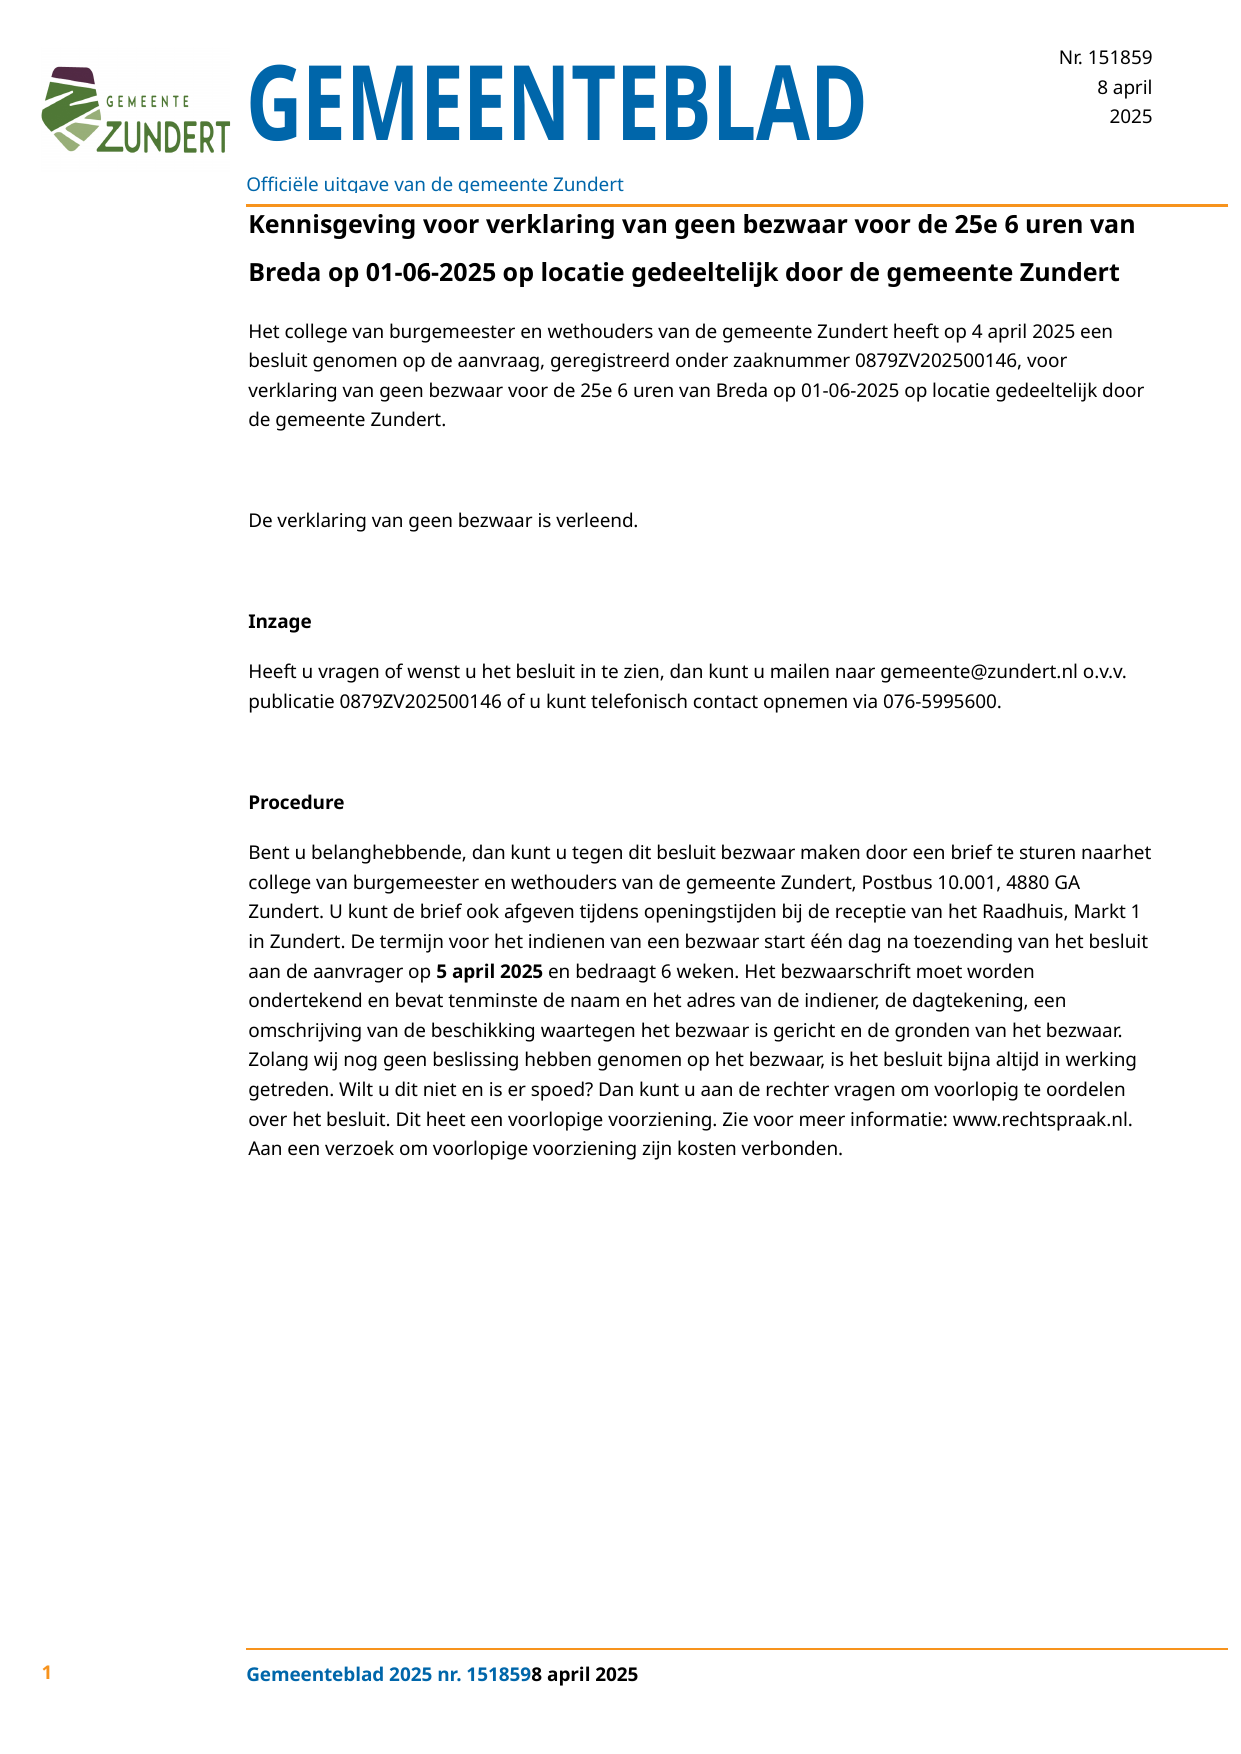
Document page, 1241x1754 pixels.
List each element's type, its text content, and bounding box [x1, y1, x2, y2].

text ﻿ [248, 1186, 1152, 1215]
text Het college van burgemeester en wethouders van de gemeente Zundert heeft op 4 april 2025 een besluit genomen op de aanvraag, geregistreerd onder zaaknummer 0879ZV202500146, voor verklaring van geen bezwaar voor de 25e 6 uren van Breda op 01-06-2025 op locatie gedeeltelijk door de gemeente Zundert. [248, 318, 1152, 432]
text Kennisgeving voor verklaring van geen bezwaar voor de 25e 6 uren van Breda op 01-06-2025 op locatie gedeeltelijk door de gemeente Zundert [248, 207, 1152, 288]
text Bent u belanghebbende, dan kunt u tegen dit besluit bezwaar maken door een brief te sturen naarhet college van burgemeester en wethouders van de gemeente Zundert, Postbus 10.001, 4880 GA Zundert. U kunt de brief ook afgeven tijdens openingstijden bij de receptie van het Raadhuis, Markt 1 in Zundert. De termijn voor het indienen van een bezwaar start één dag na toezending van het besluit aan de aanvrager op 5 april 2025 en bedraagt 6 weken. Het bezwaarschrift moet worden ondertekend en bevat tenminste de naam en het adres van de indiener, de dagtekening, een omschrijving van de beschikking waartegen het bezwaar is gericht en de gronden van het bezwaar. Zolang wij nog geen beslissing hebben genomen op het bezwaar, is het besluit bijna altijd in werking getreden. Wilt u dit niet en is er spoed? Dan kunt u aan de rechter vragen om voorlopig te oordelen over het besluit. Dit heet een voorlopige voorziening. Zie voor meer informatie: www.rechtspraak.nl. Aan een verzoek om voorlopige voorziening zijn kosten verbonden. [248, 839, 1152, 1161]
text De verklaring van geen bezwaar is verleend. [248, 507, 1152, 533]
text Inzage [248, 608, 1152, 634]
text Heeft u vragen of wenst u het besluit in te zien, dan kunt u mailen naar gemeente@zundert.nl o.v.v. publicatie 0879ZV202500146 of u kunt telefonisch contact opnemen via 076-5995600. [248, 659, 1152, 714]
picture [41, 47, 231, 172]
text Procedure [248, 789, 1152, 815]
